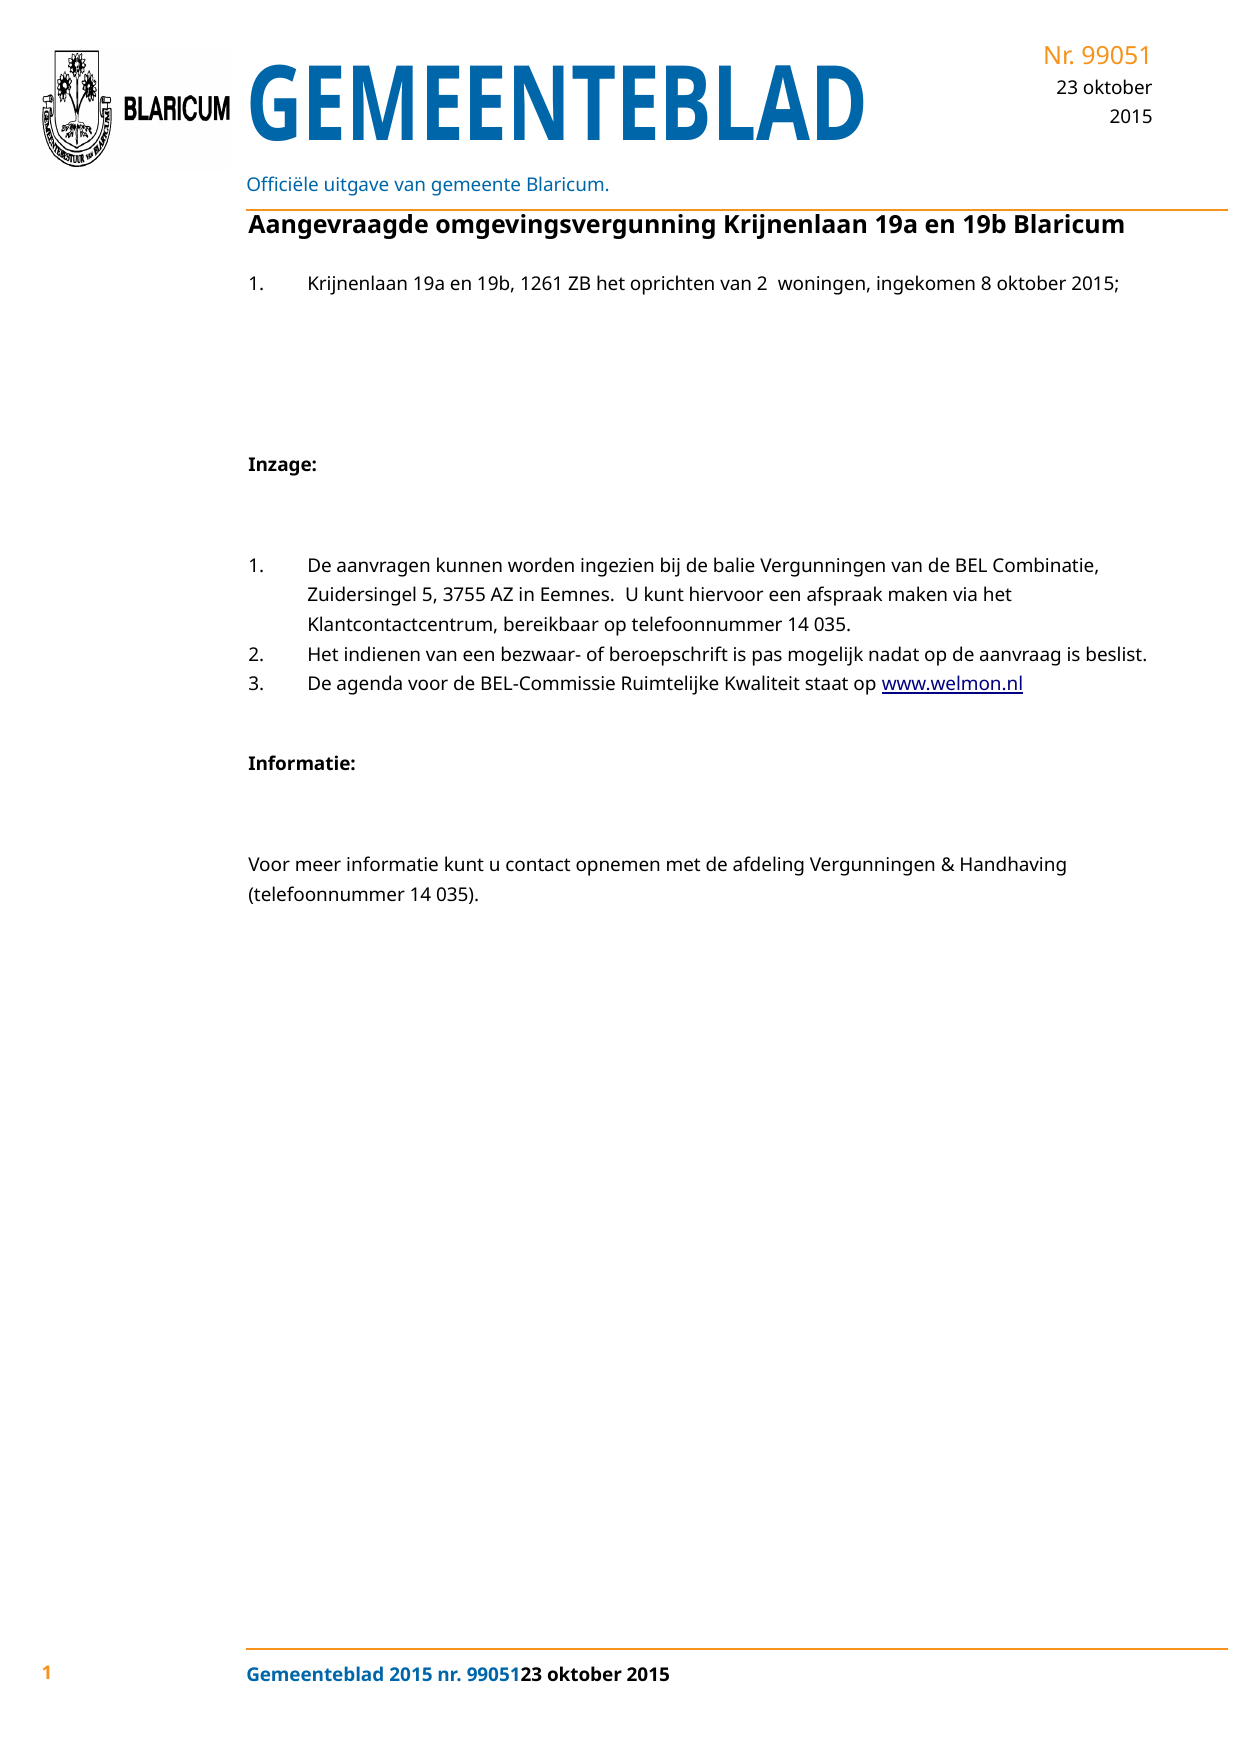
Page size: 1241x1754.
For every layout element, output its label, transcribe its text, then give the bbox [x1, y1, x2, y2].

text Aangevraagde omgevingsvergunning Krijnenlaan 19a en 19b Blaricum [248, 211, 1152, 241]
list Het indienen van een bezwaar- of beroepschrift is pas mogelijk nadat op de aanvraag is beslist. [248, 641, 1152, 666]
picture [41, 47, 231, 172]
text Voor meer informatie kunt u contact opnemen met de afdeling Vergunningen & Handhaving (telefoonnummer 14 035). [248, 851, 1152, 906]
text Inzage: [248, 451, 1152, 477]
list De agenda voor de BEL-Commissie Ruimtelijke Kwaliteit staat op www.welmon.nl [248, 670, 1152, 696]
list De aanvragen kunnen worden ingezien bij de balie Vergunningen van de BEL Combinatie, Zuidersingel 5, 3755 AZ in Eemnes. U kunt hiervoor een afspraak maken via het Klantcontactcentrum, bereikbaar op telefoonnummer 14 035. [248, 552, 1152, 637]
text Informatie: [248, 750, 1152, 776]
list Krijnenlaan 19a en 19b, 1261 ZB het oprichten van 2 woningen, ingekomen 8 oktober 2015; [248, 270, 1152, 296]
